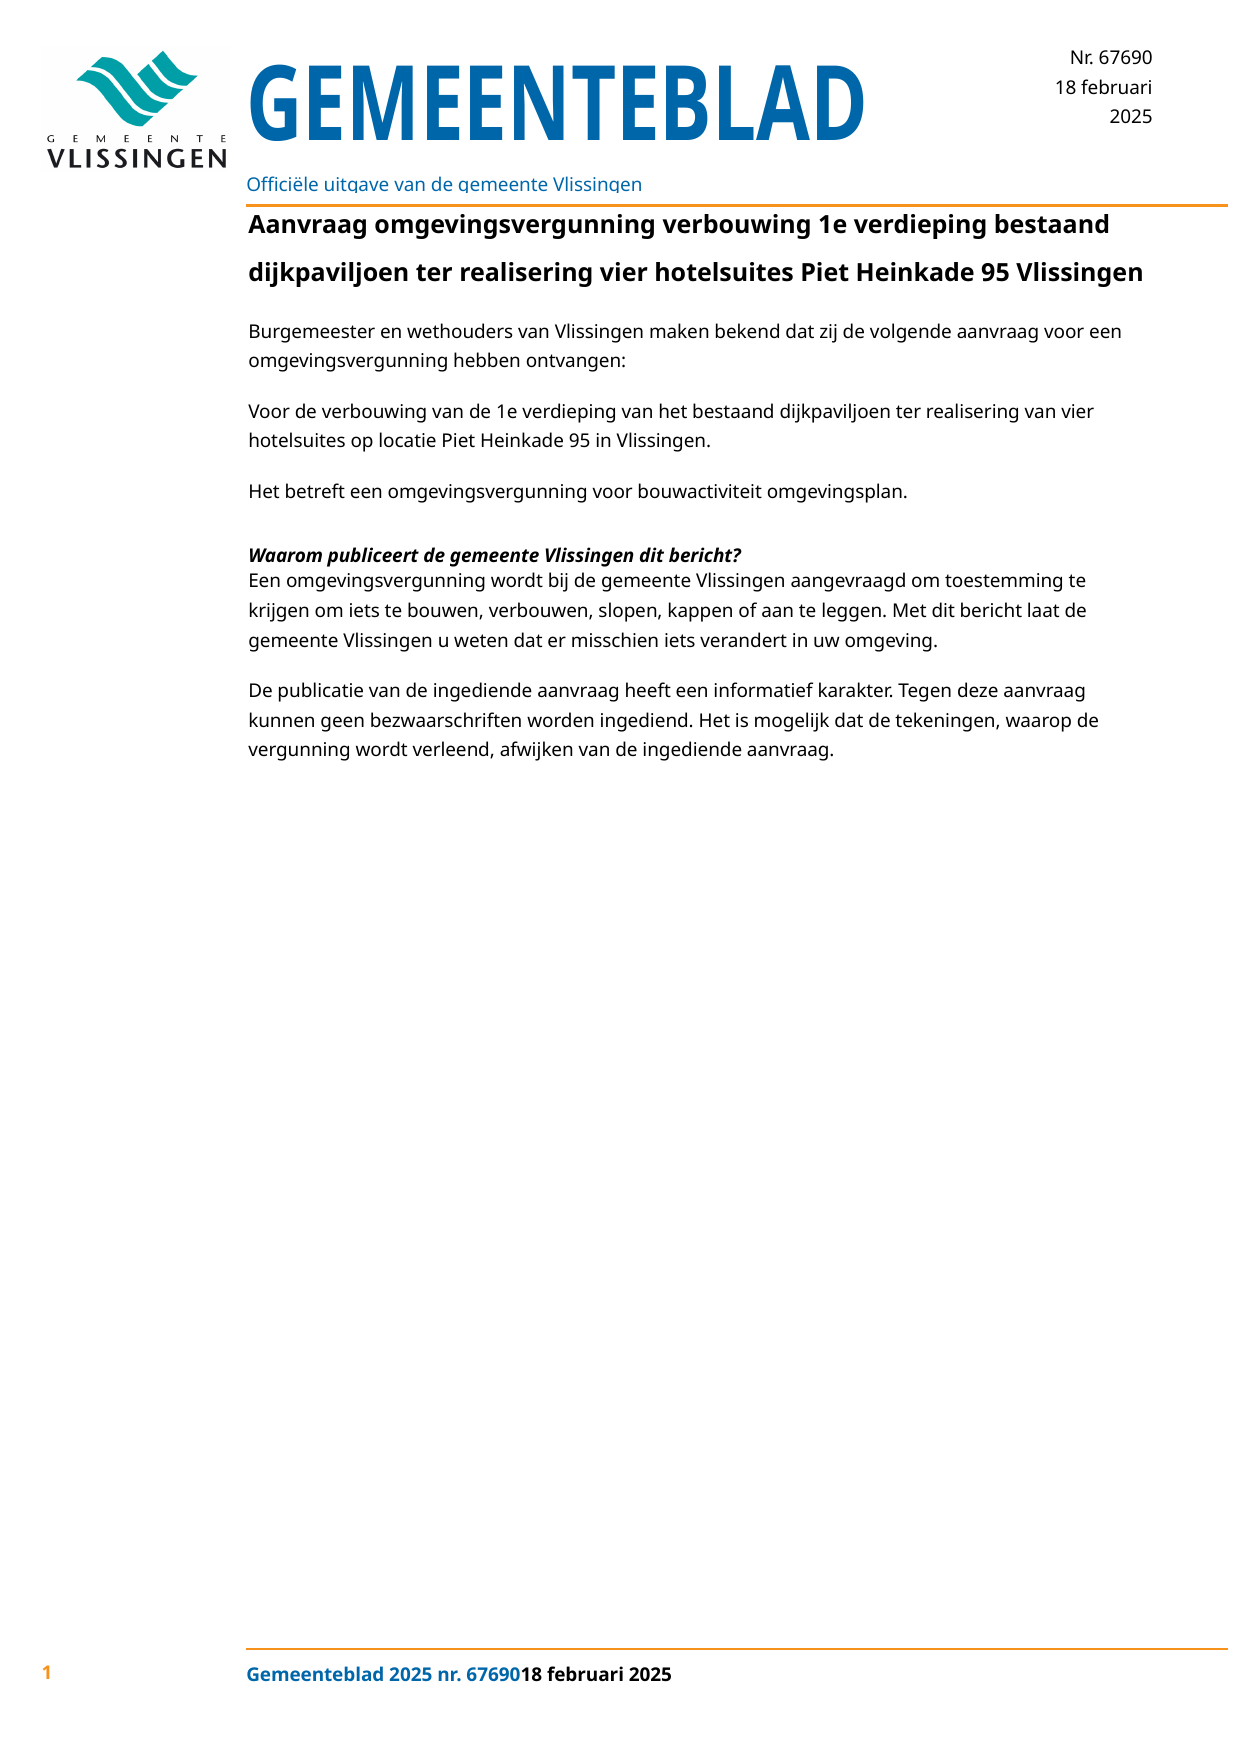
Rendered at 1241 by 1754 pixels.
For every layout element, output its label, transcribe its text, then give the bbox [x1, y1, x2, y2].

text Voor de verbouwing van de 1e verdieping van het bestaand dijkpaviljoen ter realisering van vier hotelsuites op locatie Piet Heinkade 95 in Vlissingen. [248, 398, 1152, 453]
text Een omgevingsvergunning wordt bij de gemeente Vlissingen aangevraagd om toestemming te krijgen om iets te bouwen, verbouwen, slopen, kappen of aan te leggen. Met dit bericht laat de gemeente Vlissingen u weten dat er misschien iets verandert in uw omgeving. [248, 568, 1152, 652]
text Waarom publiceert de gemeente Vlissingen dit bericht? [248, 542, 1152, 568]
text Het betreft een omgevingsvergunning voor bouwactiviteit omgevingsplan. [248, 478, 1152, 504]
picture [41, 47, 231, 172]
text Aanvraag omgevingsvergunning verbouwing 1e verdieping bestaand dijkpaviljoen ter realisering vier hotelsuites Piet Heinkade 95 Vlissingen [248, 207, 1152, 288]
text Burgemeester en wethouders van Vlissingen maken bekend dat zij de volgende aanvraag voor een omgevingsvergunning hebben ontvangen: [248, 318, 1152, 373]
text De publicatie van de ingediende aanvraag heeft een informatief karakter. Tegen deze aanvraag kunnen geen bezwaarschriften worden ingediend. Het is mogelijk dat de tekeningen, waarop de vergunning wordt verleend, afwijken van de ingediende aanvraag. [248, 677, 1152, 762]
